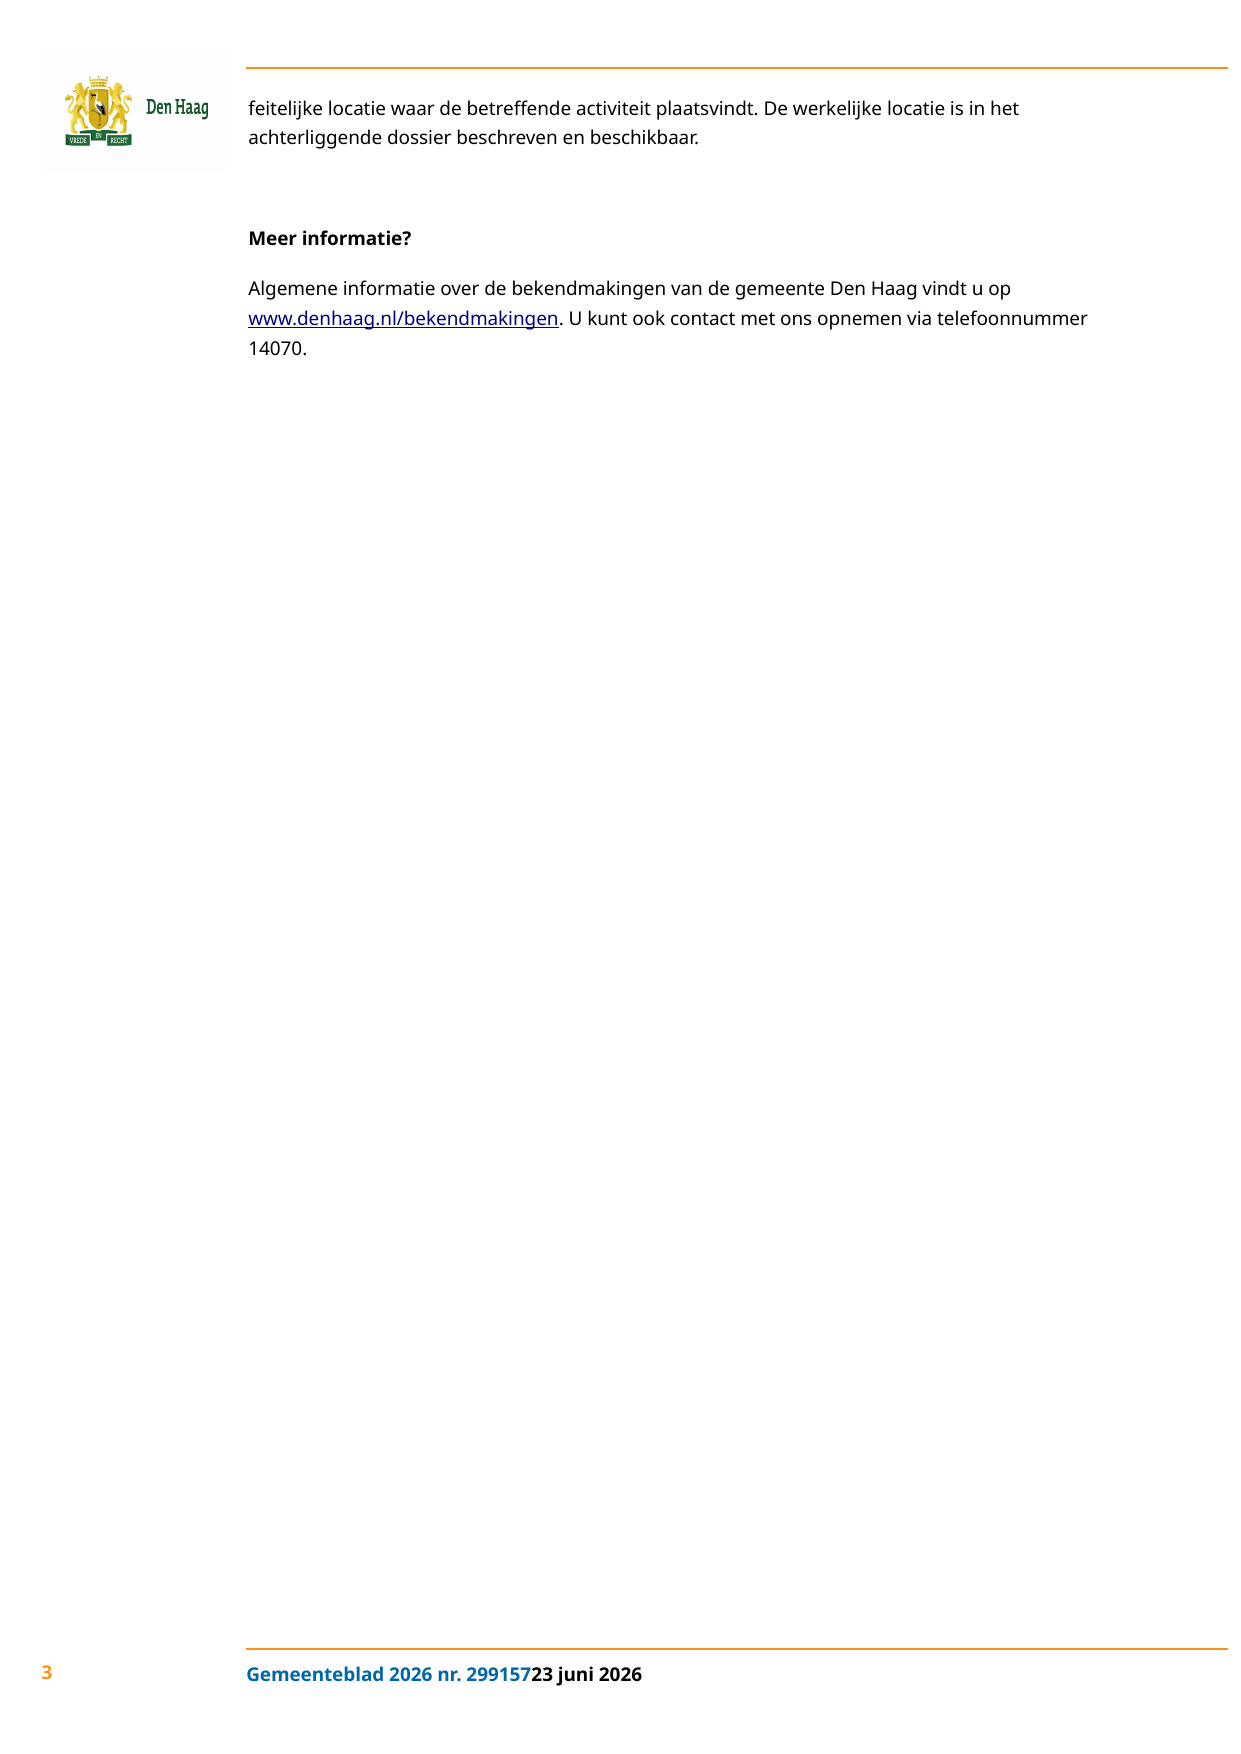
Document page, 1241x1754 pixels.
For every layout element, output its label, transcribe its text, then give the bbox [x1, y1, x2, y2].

picture [41, 47, 231, 172]
text Algemene informatie over de bekendmakingen van de gemeente Den Haag vindt u op www.denhaag.nl/bekendmakingen. U kunt ook contact met ons opnemen via telefoonnummer 14070. [248, 276, 1152, 361]
text feitelijke locatie waar de betreffende activiteit plaatsvindt. De werkelijke locatie is in het achterliggende dossier beschreven en beschikbaar. [248, 95, 1152, 150]
text Meer informatie? [248, 225, 1152, 251]
